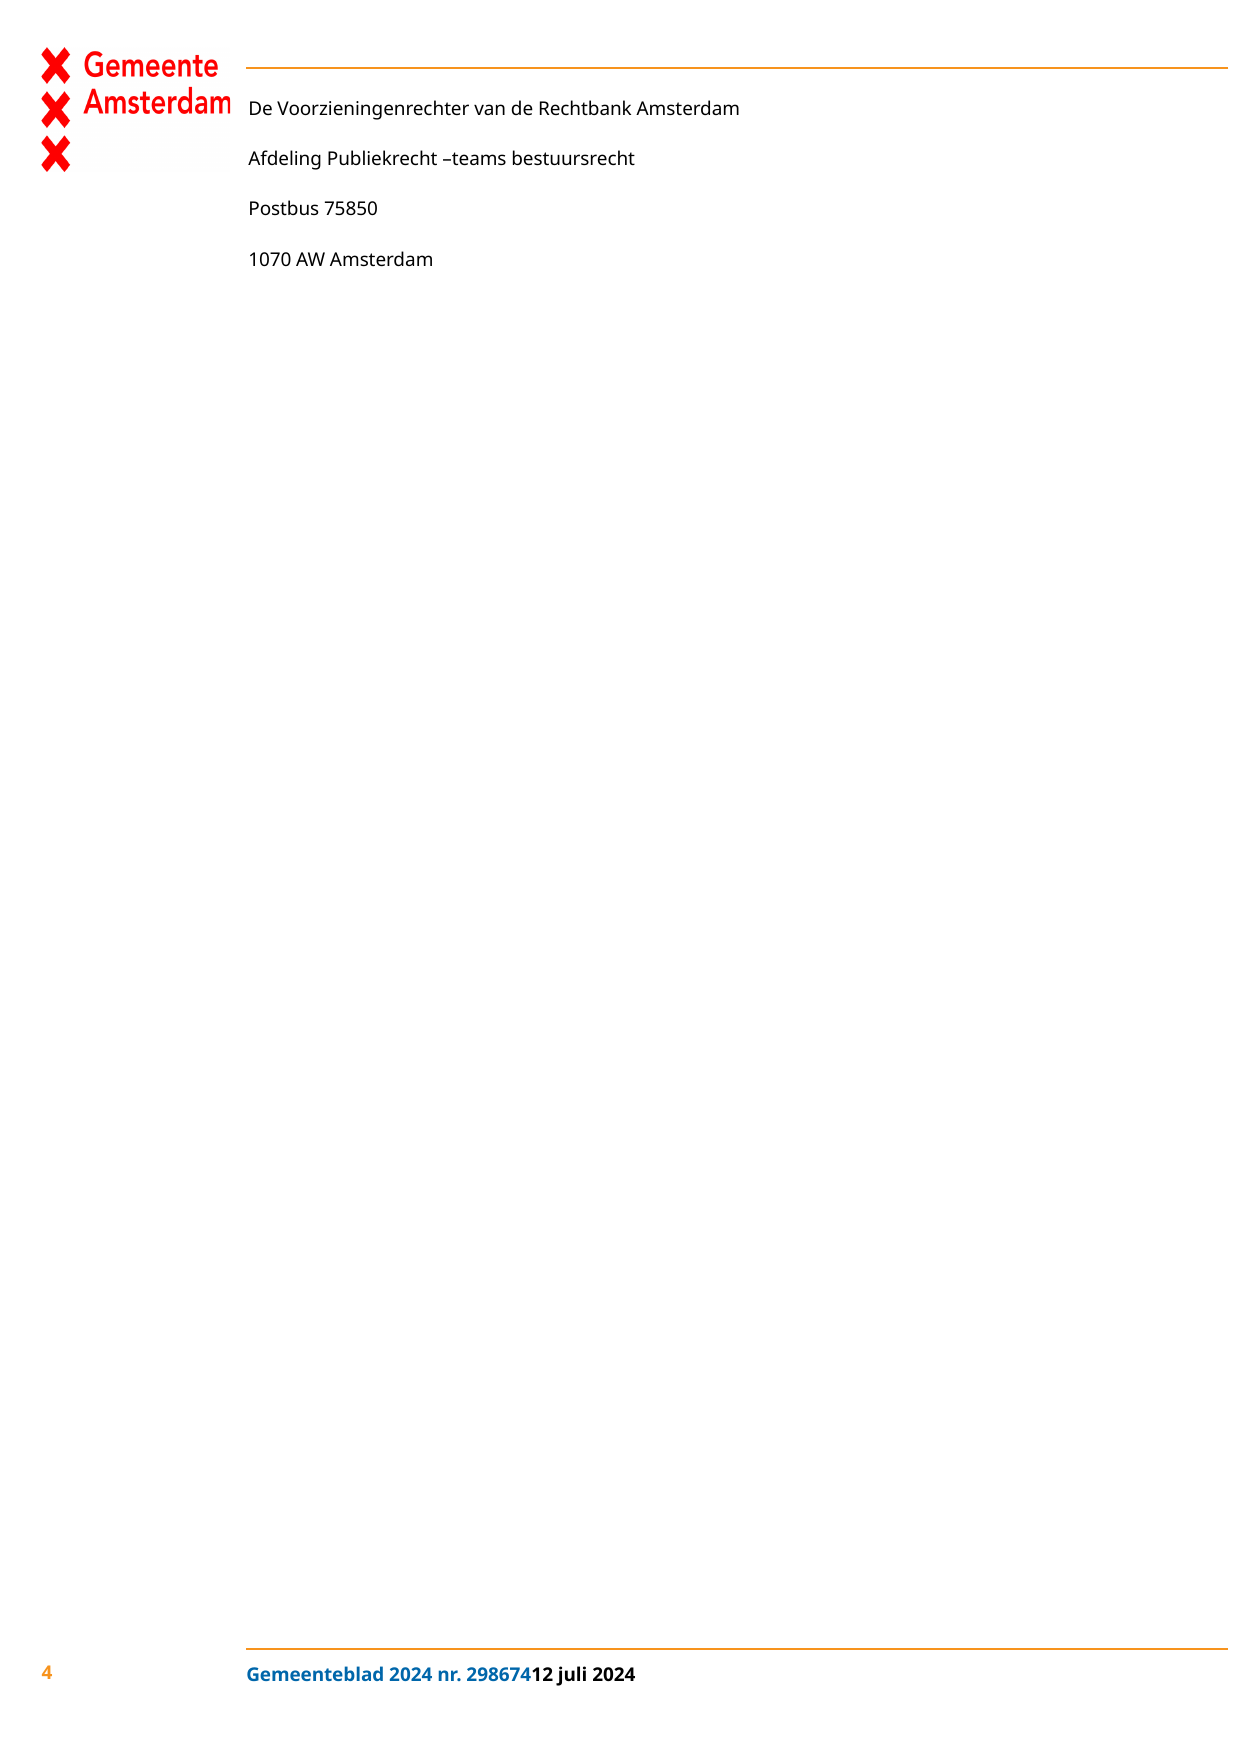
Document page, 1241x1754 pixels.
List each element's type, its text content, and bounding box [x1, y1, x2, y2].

text Postbus 75850 [248, 196, 1152, 221]
text De Voorzieningenrechter van de Rechtbank Amsterdam [248, 95, 1152, 121]
picture [41, 47, 231, 172]
text Afdeling Publiekrecht –teams bestuursrecht [248, 145, 1152, 171]
text 1070 AW Amsterdam [248, 246, 1152, 272]
